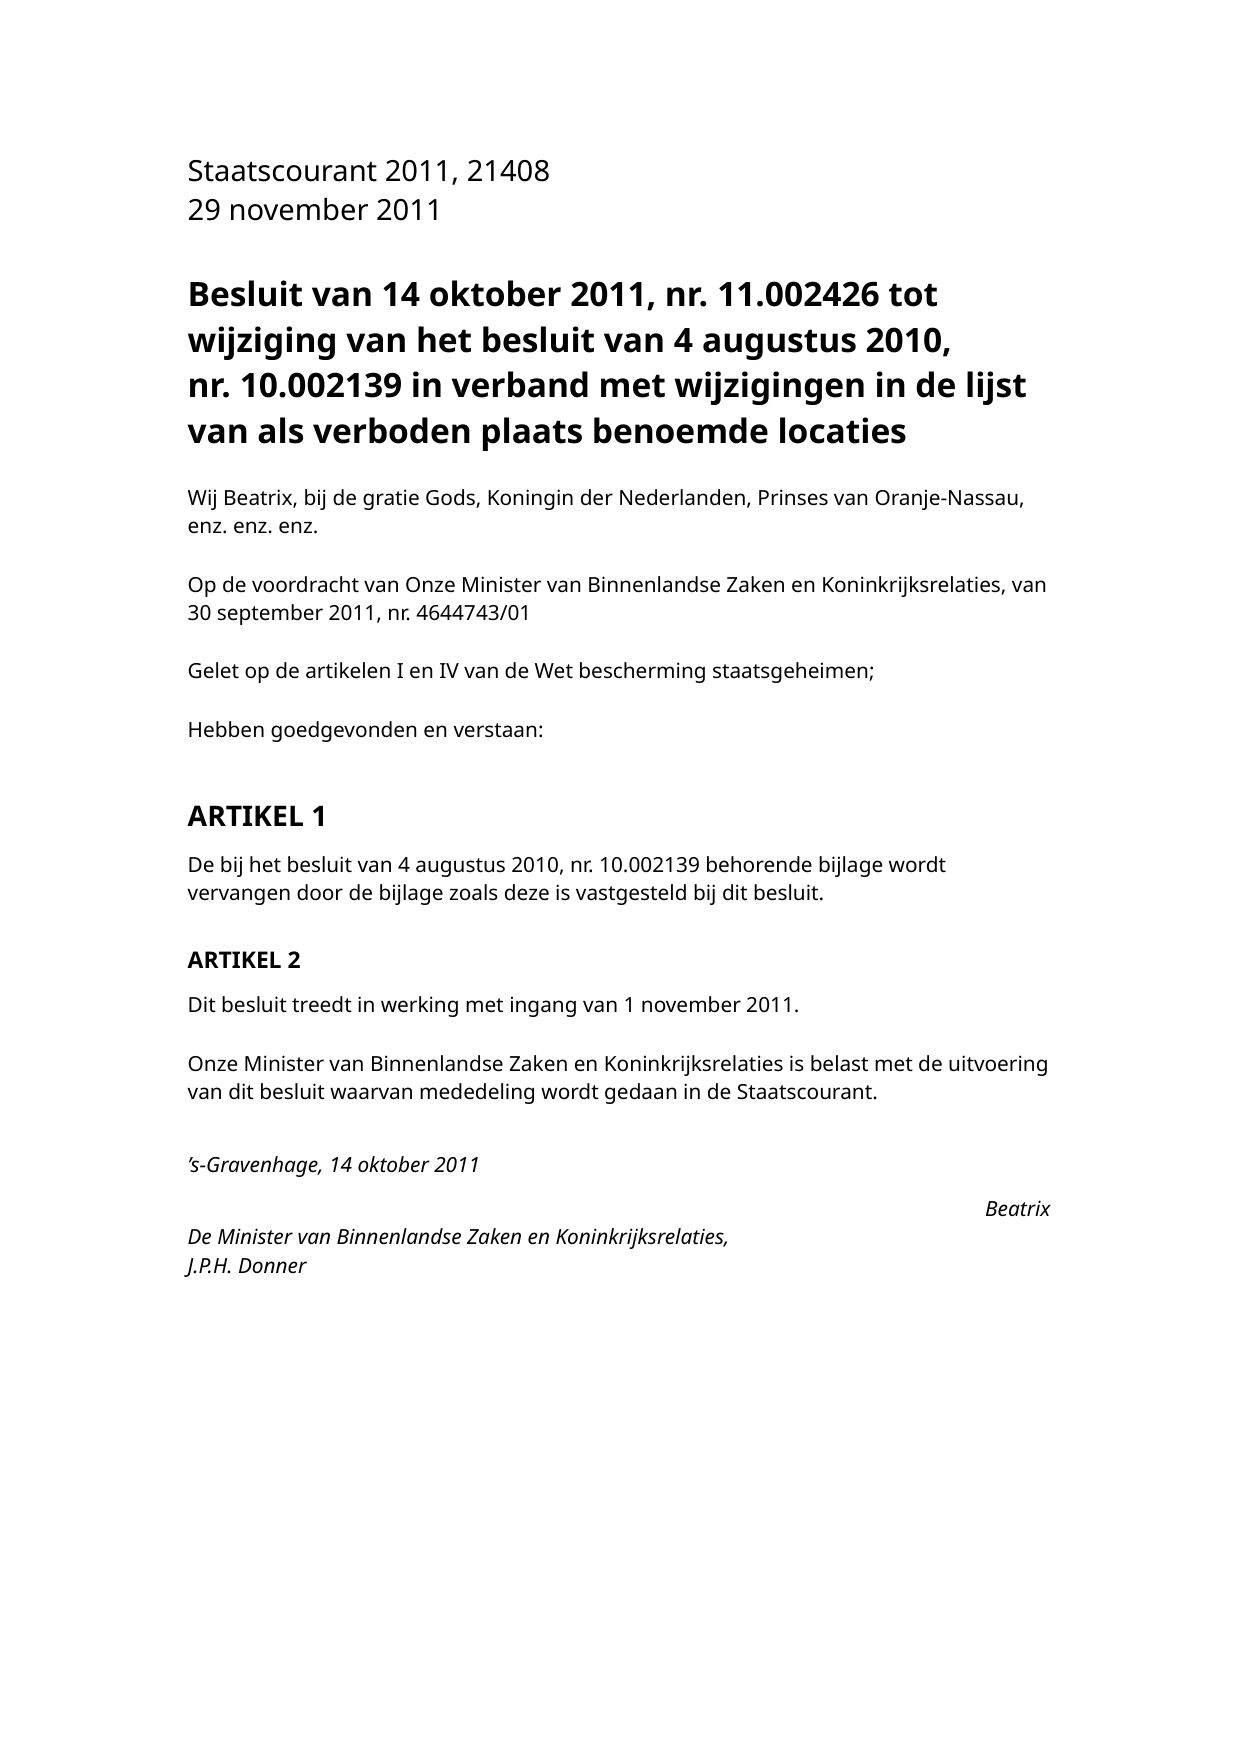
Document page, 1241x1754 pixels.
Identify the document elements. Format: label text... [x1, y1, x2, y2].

text Op de voordracht van Onze Minister van Binnenlandse Zaken en Koninkrijksrelaties, van 30 september 2011, nr. 4644743/01 [187, 570, 1053, 627]
text De Minister van Binnenlandse Zaken en Koninkrijksrelaties, [187, 1222, 1053, 1251]
text Hebben goedgevonden en verstaan: [187, 715, 1053, 743]
text Staatscourant 2011, 21408 [187, 150, 1053, 190]
text Dit besluit treedt in werking met ingang van 1 november 2011. [187, 990, 1053, 1019]
text Gelet op de artikelen I en IV van de Wet bescherming staatsgeheimen; [187, 657, 1053, 685]
text De bij het besluit van 4 augustus 2010, nr. 10.002139 behorende bijlage wordt vervangen door de bijlage zoals deze is vastgesteld bij dit besluit. [187, 850, 1053, 907]
text J.P.H. Donner [187, 1251, 1053, 1279]
subtitle ARTIKEL 1 [187, 796, 1053, 835]
text Onze Minister van Binnenlandse Zaken en Koninkrijksrelaties is belast met de uitvoering van dit besluit waarvan mededeling wordt gedaan in de Staatscourant. [187, 1049, 1053, 1106]
subtitle ARTIKEL 2 [187, 944, 1053, 975]
text Wij Beatrix, bij de gratie Gods, Koningin der Nederlanden, Prinses van Oranje-Nassau, enz. enz. enz. [187, 483, 1053, 540]
text ’s-Gravenhage, 14 oktober 2011 [187, 1151, 1053, 1179]
text Beatrix [187, 1194, 1053, 1222]
subtitle Besluit van 14 oktober 2011, nr. 11.002426 tot wijziging van het besluit van 4 augustus 2010, nr. 10.002139 in verband met wijzigingen in de lijst van als verboden plaats benoemde locaties [187, 271, 1053, 453]
text 29 november 2011 [187, 190, 1053, 229]
